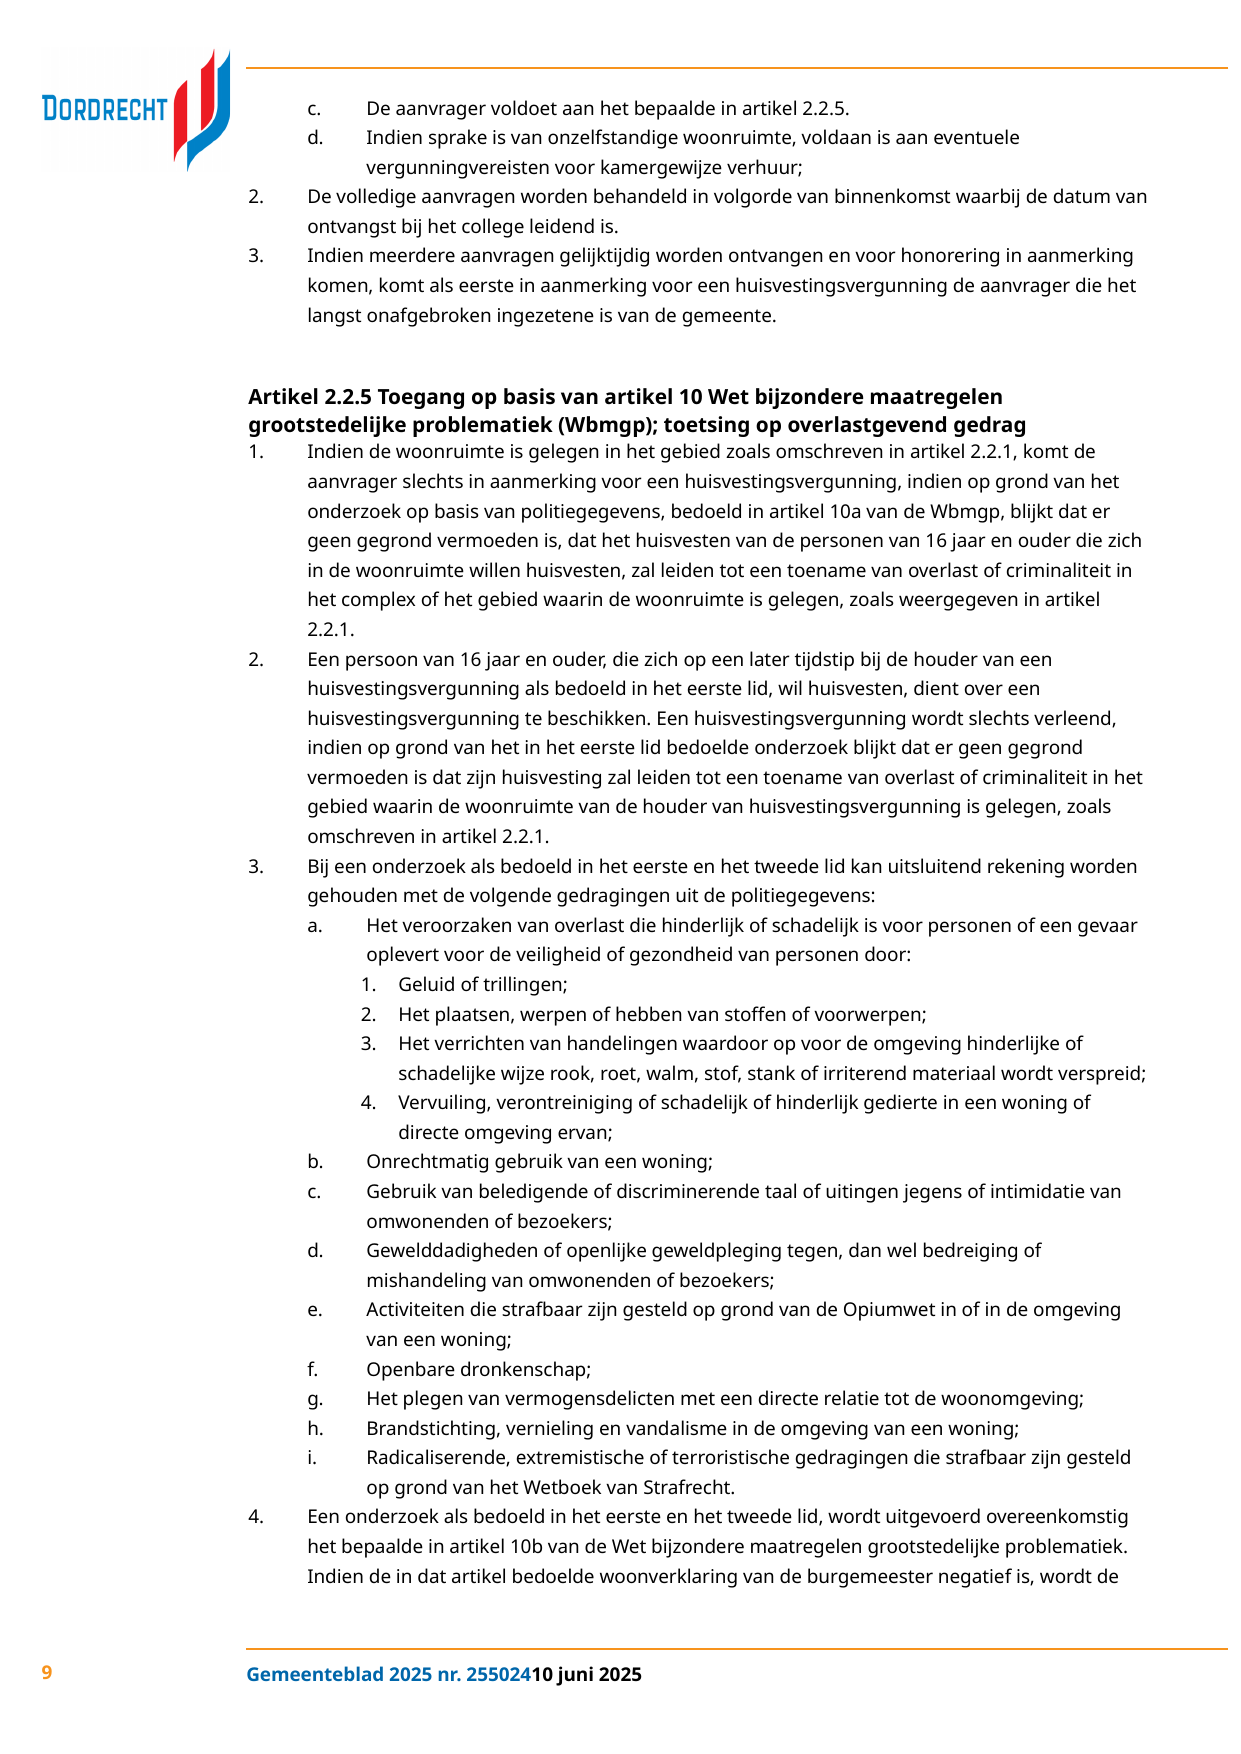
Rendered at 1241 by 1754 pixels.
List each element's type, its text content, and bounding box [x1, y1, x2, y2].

list Indien meerdere aanvragen gelijktijdig worden ontvangen en voor honorering in aanmerking komen, komt als eerste in aanmerking voor een huisvestingsvergunning de aanvrager die het langst onafgebroken ingezetene is van de gemeente. [248, 243, 1152, 328]
list Openbare dronkenschap; [307, 1356, 1152, 1382]
list De aanvrager voldoet aan het bepaalde in artikel 2.2.5. [307, 95, 1152, 121]
list Een onderzoek als bedoeld in het eerste en het tweede lid, wordt uitgevoerd overeenkomstig het bepaalde in artikel 10b van de Wet bijzondere maatregelen grootstedelijke problematiek. Indien de in dat artikel bedoelde woonverklaring van de burgemeester negatief is, wordt de [248, 1504, 1152, 1589]
list Geluid of trillingen; [361, 971, 1152, 997]
list Bij een onderzoek als bedoeld in het eerste en het tweede lid kan uitsluitend rekening worden gehouden met de volgende gedragingen uit de politiegegevens: [248, 853, 1152, 908]
list Onrechtmatig gebruik van een woning; [307, 1149, 1152, 1174]
list Indien sprake is van onzelfstandige woonruimte, voldaan is aan eventuele vergunningvereisten voor kamergewijze verhuur; [307, 124, 1152, 180]
list Het verrichten van handelingen waardoor op voor de omgeving hinderlijke of schadelijke wijze rook, roet, walm, stof, stank of irriterend materiaal wordt verspreid; [361, 1030, 1152, 1086]
list Een persoon van 16 jaar en ouder, die zich op een later tijdstip bij de houder van een huisvestingsvergunning als bedoeld in het eerste lid, wil huisvesten, dient over een huisvestingsvergunning te beschikken. Een huisvestingsvergunning wordt slechts verleend, indien op grond van het in het eerste lid bedoelde onderzoek blijkt dat er geen gegrond vermoeden is dat zijn huisvesting zal leiden tot een toename van overlast of criminaliteit in het gebied waarin de woonruimte van de houder van huisvestingsvergunning is gelegen, zoals omschreven in artikel 2.2.1. [248, 646, 1152, 849]
list Vervuiling, verontreiniging of schadelijk of hinderlijk gedierte in een woning of directe omgeving ervan; [361, 1089, 1152, 1145]
text Artikel 2.2.5 Toegang op basis van artikel 10 Wet bijzondere maatregelen grootstedelijke problematiek (Wbmgp); toetsing op overlastgevend gedrag [248, 382, 1152, 439]
list Indien de woonruimte is gelegen in het gebied zoals omschreven in artikel 2.2.1, komt de aanvrager slechts in aanmerking voor een huisvestingsvergunning, indien op grond van het onderzoek op basis van politiegegevens, bedoeld in artikel 10a van de Wbmgp, blijkt dat er geen gegrond vermoeden is, dat het huisvesten van de personen van 16 jaar en ouder die zich in de woonruimte willen huisvesten, zal leiden tot een toename van overlast of criminaliteit in het complex of het gebied waarin de woonruimte is gelegen, zoals weergegeven in artikel 2.2.1. [248, 439, 1152, 642]
list Gebruik van beledigende of discriminerende taal of uitingen jegens of intimidatie van omwonenden of bezoekers; [307, 1178, 1152, 1234]
list Radicaliserende, extremistische of terroristische gedragingen die strafbaar zijn gesteld op grond van het Wetboek van Strafrecht. [307, 1444, 1152, 1500]
list De volledige aanvragen worden behandeld in volgorde van binnenkomst waarbij de datum van ontvangst bij het college leidend is. [248, 183, 1152, 239]
list Activiteiten die strafbaar zijn gesteld op grond van de Opiumwet in of in de omgeving van een woning; [307, 1297, 1152, 1352]
list Brandstichting, vernieling en vandalisme in de omgeving van een woning; [307, 1415, 1152, 1441]
list Gewelddadigheden of openlijke geweldpleging tegen, dan wel bedreiging of mishandeling van omwonenden of bezoekers; [307, 1237, 1152, 1293]
list Het plaatsen, werpen of hebben van stoffen of voorwerpen; [361, 1001, 1152, 1027]
picture [41, 47, 231, 172]
list Het plegen van vermogensdelicten met een directe relatie tot de woonomgeving; [307, 1385, 1152, 1411]
list Het veroorzaken van overlast die hinderlijk of schadelijk is voor personen of een gevaar oplevert voor de veiligheid of gezondheid van personen door: [307, 912, 1152, 967]
